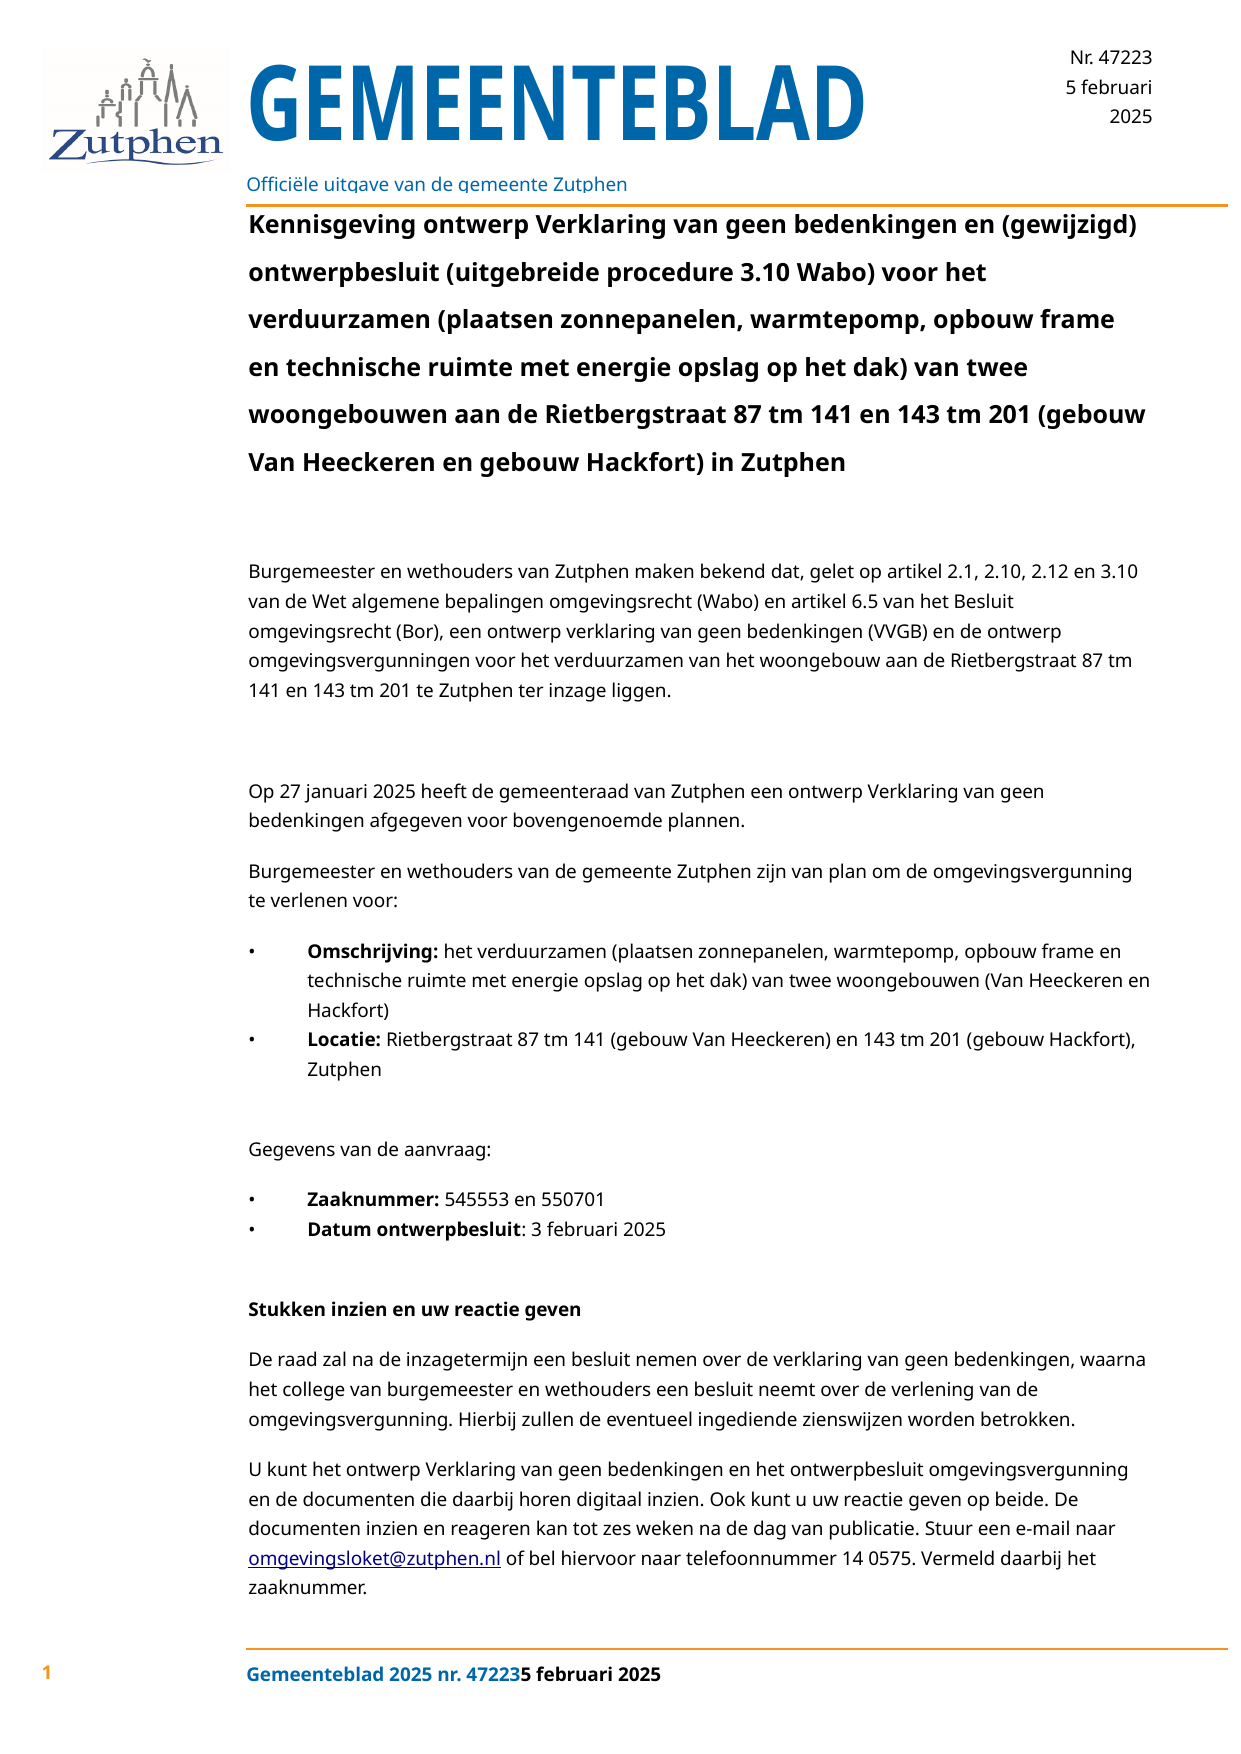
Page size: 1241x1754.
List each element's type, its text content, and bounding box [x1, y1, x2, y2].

text Stukken inzien en uw reactie geven [248, 1296, 1152, 1322]
picture [41, 47, 231, 172]
text Gegevens van de aanvraag: [248, 1136, 1152, 1162]
text De raad zal na de inzagetermijn een besluit nemen over de verklaring van geen bedenkingen, waarna het college van burgemeester en wethouders een besluit neemt over de verlening van de omgevingsvergunning. Hierbij zullen de eventueel ingediende zienswijzen worden betrokken. [248, 1347, 1152, 1432]
text Op 27 januari 2025 heeft de gemeenteraad van Zutphen een ontwerp Verklaring van geen bedenkingen afgegeven voor bovengenoemde plannen. [248, 778, 1152, 833]
list Omschrijving: het verduurzamen (plaatsen zonnepanelen, warmtepomp, opbouw frame en technische ruimte met energie opslag op het dak) van twee woongebouwen (Van Heeckeren en Hackfort) [248, 938, 1152, 1023]
list Datum ontwerpbesluit: 3 februari 2025 [248, 1216, 1152, 1242]
text Burgemeester en wethouders van de gemeente Zutphen zijn van plan om de omgevingsvergunning te verlenen voor: [248, 858, 1152, 913]
text Burgemeester en wethouders van Zutphen maken bekend dat, gelet op artikel 2.1, 2.10, 2.12 en 3.10 van de Wet algemene bepalingen omgevingsrecht (Wabo) en artikel 6.5 van het Besluit omgevingsrecht (Bor), een ontwerp verklaring van geen bedenkingen (VVGB) en de ontwerp omgevingsvergunningen voor het verduurzamen van het woongebouw aan de Rietbergstraat 87 tm 141 en 143 tm 201 te Zutphen ter inzage liggen. [248, 559, 1152, 703]
text U kunt het ontwerp Verklaring van geen bedenkingen en het ontwerpbesluit omgevingsvergunning en de documenten die daarbij horen digitaal inzien. Ook kunt u uw reactie geven op beide. De documenten inzien en reageren kan tot zes weken na de dag van publicatie. Stuur een e-mail naar omgevingsloket@zutphen.nl of bel hiervoor naar telefoonnummer 14 0575. Vermeld daarbij het zaaknummer. [248, 1456, 1152, 1600]
list Locatie: Rietbergstraat 87 tm 141 (gebouw Van Heeckeren) en 143 tm 201 (gebouw Hackfort), Zutphen [248, 1027, 1152, 1082]
list Zaaknummer: 545553 en 550701 [248, 1187, 1152, 1212]
text Kennisgeving ontwerp Verklaring van geen bedenkingen en (gewijzigd) ontwerpbesluit (uitgebreide procedure 3.10 Wabo) voor het verduurzamen (plaatsen zonnepanelen, warmtepomp, opbouw frame en technische ruimte met energie opslag op het dak) van twee woongebouwen aan de Rietbergstraat 87 tm 141 en 143 tm 201 (gebouw Van Heeckeren en gebouw Hackfort) in Zutphen [248, 207, 1152, 479]
